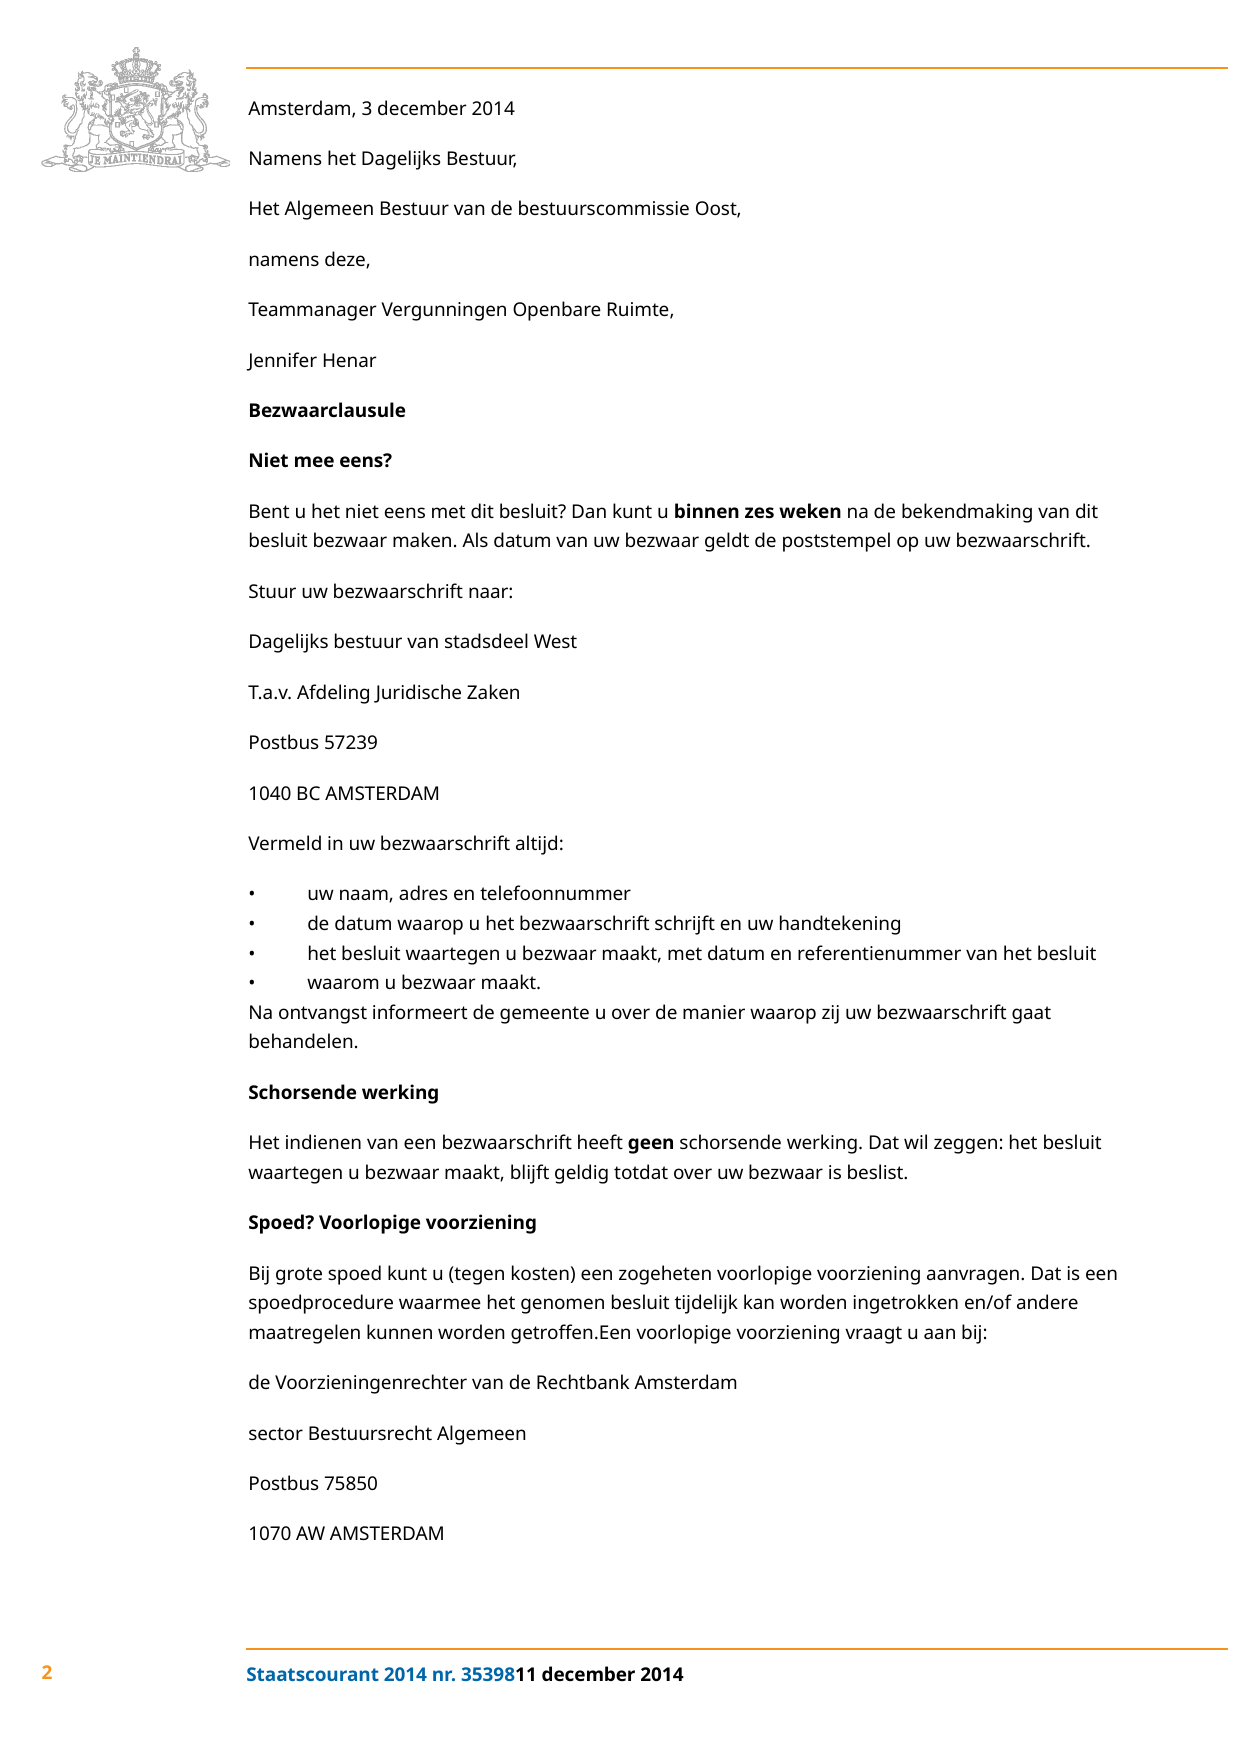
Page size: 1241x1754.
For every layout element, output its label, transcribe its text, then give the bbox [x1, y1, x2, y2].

text Teammanager Vergunningen Openbare Ruimte, [248, 296, 1152, 322]
text Schorsende werking [248, 1079, 1152, 1105]
text namens deze, [248, 246, 1152, 272]
text Amsterdam, 3 december 2014 [248, 95, 1152, 121]
text sector Bestuursrecht Algemeen [248, 1420, 1152, 1446]
text Spoed? Voorlopige voorziening [248, 1209, 1152, 1235]
text Jennifer Henar [248, 347, 1152, 373]
list het besluit waartegen u bezwaar maakt, met datum en referentienummer van het besluit [248, 940, 1152, 966]
text T.a.v. Afdeling Juridische Zaken [248, 679, 1152, 705]
text 1070 AW AMSTERDAM [248, 1521, 1152, 1546]
text Het Algemeen Bestuur van de bestuurscommissie Oost, [248, 196, 1152, 221]
text Bij grote spoed kunt u (tegen kosten) een zogeheten voorlopige voorziening aanvragen. Dat is een spoedprocedure waarmee het genomen besluit tijdelijk kan worden ingetrokken en/of andere maatregelen kunnen worden getroffen.Een voorlopige voorziening vraagt u aan bij: [248, 1260, 1152, 1345]
text Bezwaarclausule [248, 397, 1152, 423]
picture [41, 47, 231, 172]
text Postbus 75850 [248, 1470, 1152, 1496]
text Het indienen van een bezwaarschrift heeft geen schorsende werking. Dat wil zeggen: het besluit waartegen u bezwaar maakt, blijft geldig totdat over uw bezwaar is beslist. [248, 1129, 1152, 1185]
text Dagelijks bestuur van stadsdeel West [248, 628, 1152, 654]
text Na ontvangst informeert de gemeente u over de manier waarop zij uw bezwaarschrift gaat behandelen. [248, 999, 1152, 1054]
text Stuur uw bezwaarschrift naar: [248, 578, 1152, 604]
text Vermeld in uw bezwaarschrift altijd: [248, 830, 1152, 856]
list de datum waarop u het bezwaarschrift schrijft en uw handtekening [248, 910, 1152, 936]
text Postbus 57239 [248, 729, 1152, 755]
text Bent u het niet eens met dit besluit? Dan kunt u binnen zes weken na de bekendmaking van dit besluit bezwaar maken. Als datum van uw bezwaar geldt de poststempel op uw bezwaarschrift. [248, 498, 1152, 553]
text 1040 BC AMSTERDAM [248, 780, 1152, 806]
text Namens het Dagelijks Bestuur, [248, 145, 1152, 171]
list uw naam, adres en telefoonnummer [248, 881, 1152, 906]
list waarom u bezwaar maakt. [248, 969, 1152, 995]
text Niet mee eens? [248, 448, 1152, 473]
text de Voorzieningenrechter van de Rechtbank Amsterdam [248, 1369, 1152, 1395]
